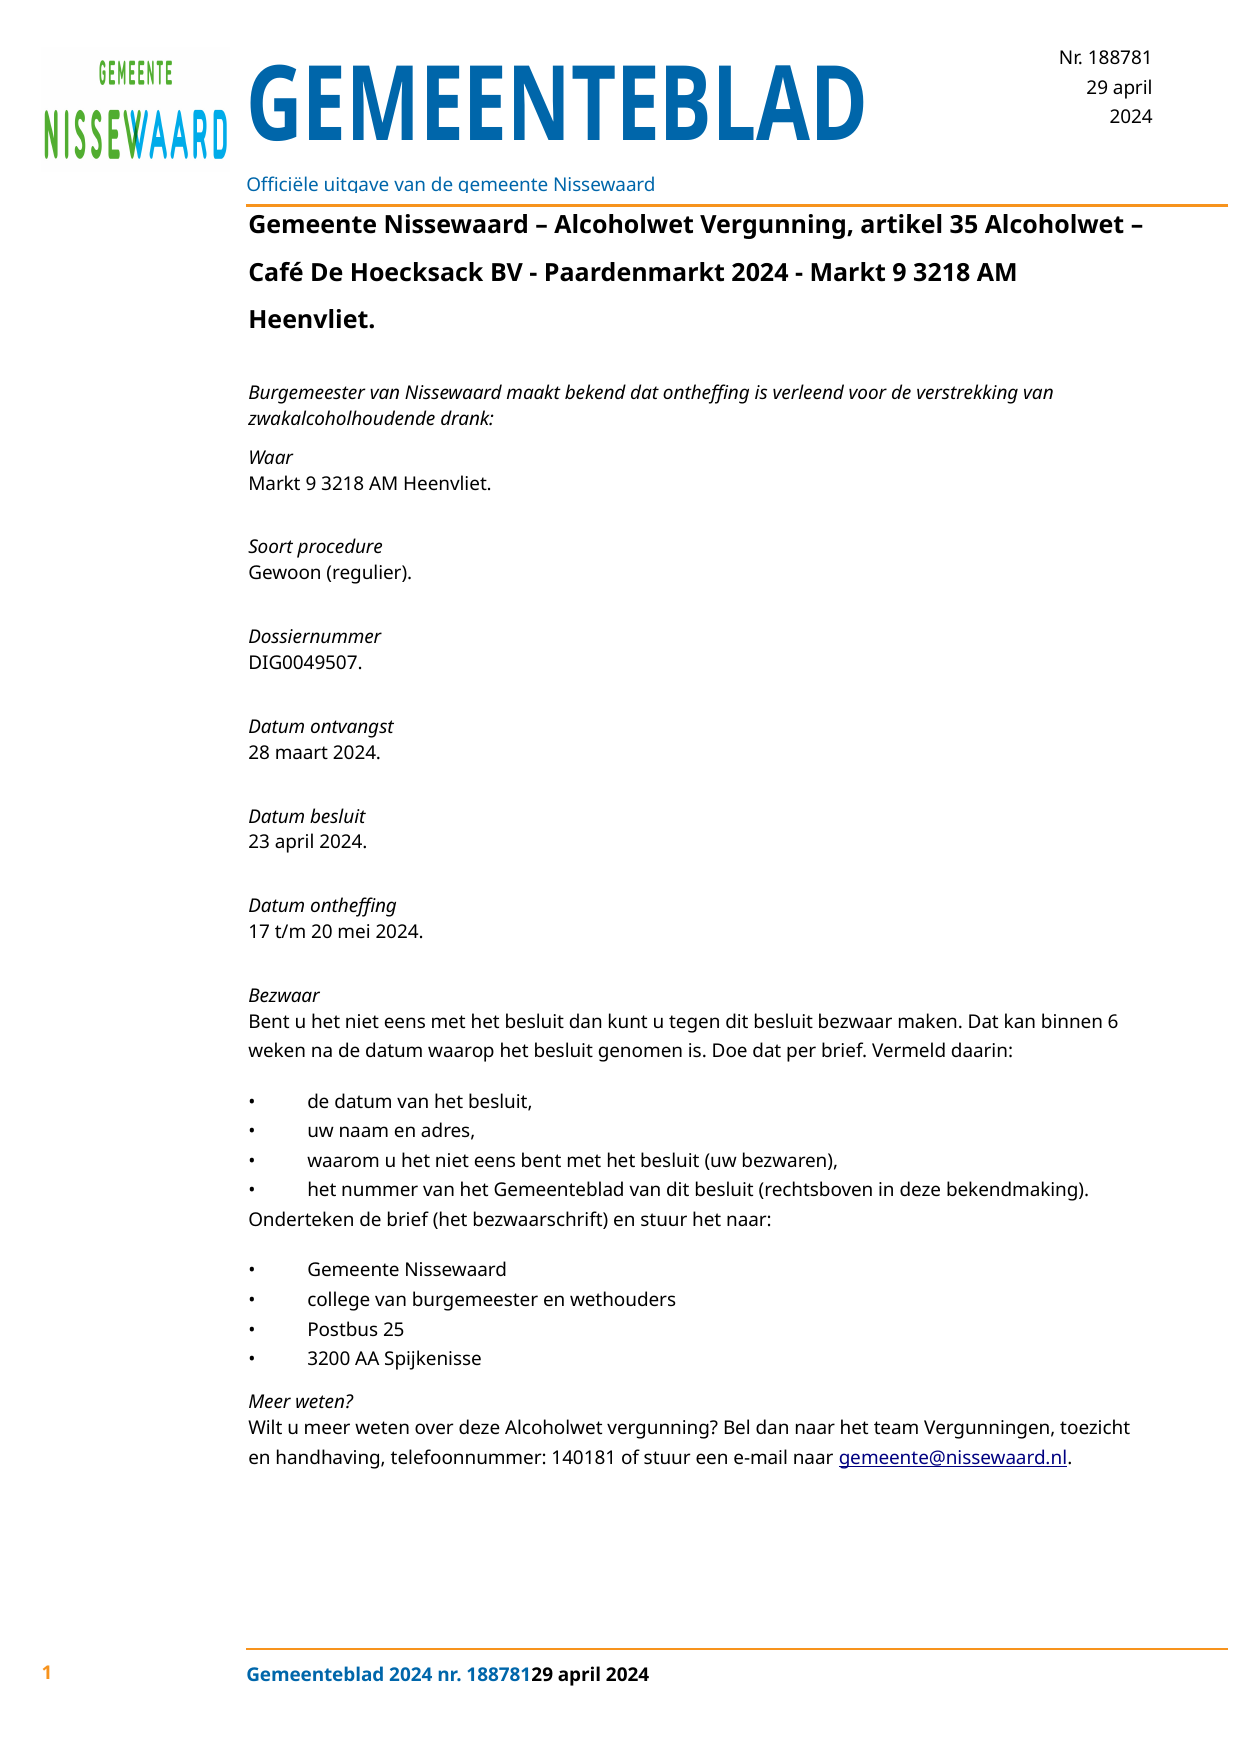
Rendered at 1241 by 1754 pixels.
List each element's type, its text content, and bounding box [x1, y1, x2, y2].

list het nummer van het Gemeenteblad van dit besluit (rechtsboven in deze bekendmaking). [248, 1177, 1152, 1202]
text Waar [248, 444, 1152, 470]
text Onderteken de brief (het bezwaarschrift) en stuur het naar: [248, 1206, 1152, 1232]
list uw naam en adres, [248, 1117, 1152, 1143]
text Datum ontheffing [248, 892, 1152, 918]
text Markt 9 3218 AM Heenvliet. [248, 470, 1152, 496]
text Datum ontvangst [248, 713, 1152, 739]
text Gewoon (regulier). [248, 559, 1152, 585]
text Dossiernummer [248, 623, 1152, 649]
text Meer weten? [248, 1388, 1152, 1414]
picture [41, 47, 231, 172]
text Burgemeester van Nissewaard maakt bekend dat ontheffing is verleend voor de verstrekking van zwakalcoholhoudende drank: [248, 379, 1152, 431]
list college van burgemeester en wethouders [248, 1286, 1152, 1312]
list de datum van het besluit, [248, 1088, 1152, 1114]
text Soort procedure [248, 534, 1152, 559]
list Gemeente Nissewaard [248, 1257, 1152, 1282]
text 28 maart 2024. [248, 739, 1152, 764]
text 17 t/m 20 mei 2024. [248, 918, 1152, 944]
text 23 april 2024. [248, 828, 1152, 854]
text Bezwaar [248, 982, 1152, 1008]
text Gemeente Nissewaard – Alcoholwet Vergunning, artikel 35 Alcoholwet – Café De Hoecksack BV - Paardenmarkt 2024 - Markt 9 3218 AM Heenvliet. [248, 207, 1152, 336]
list Postbus 25 [248, 1316, 1152, 1342]
list waarom u het niet eens bent met het besluit (uw bezwaren), [248, 1147, 1152, 1173]
text Wilt u meer weten over deze Alcoholwet vergunning? Bel dan naar het team Vergunningen, toezicht en handhaving, telefoonnummer: 140181 of stuur een e-mail naar gemeente@nissewaard.nl. [248, 1414, 1152, 1469]
list 3200 AA Spijkenisse [248, 1345, 1152, 1371]
text DIG0049507. [248, 649, 1152, 675]
text Datum besluit [248, 803, 1152, 828]
text Bent u het niet eens met het besluit dan kunt u tegen dit besluit bezwaar maken. Dat kan binnen 6 weken na de datum waarop het besluit genomen is. Doe dat per brief. Vermeld daarin: [248, 1008, 1152, 1063]
